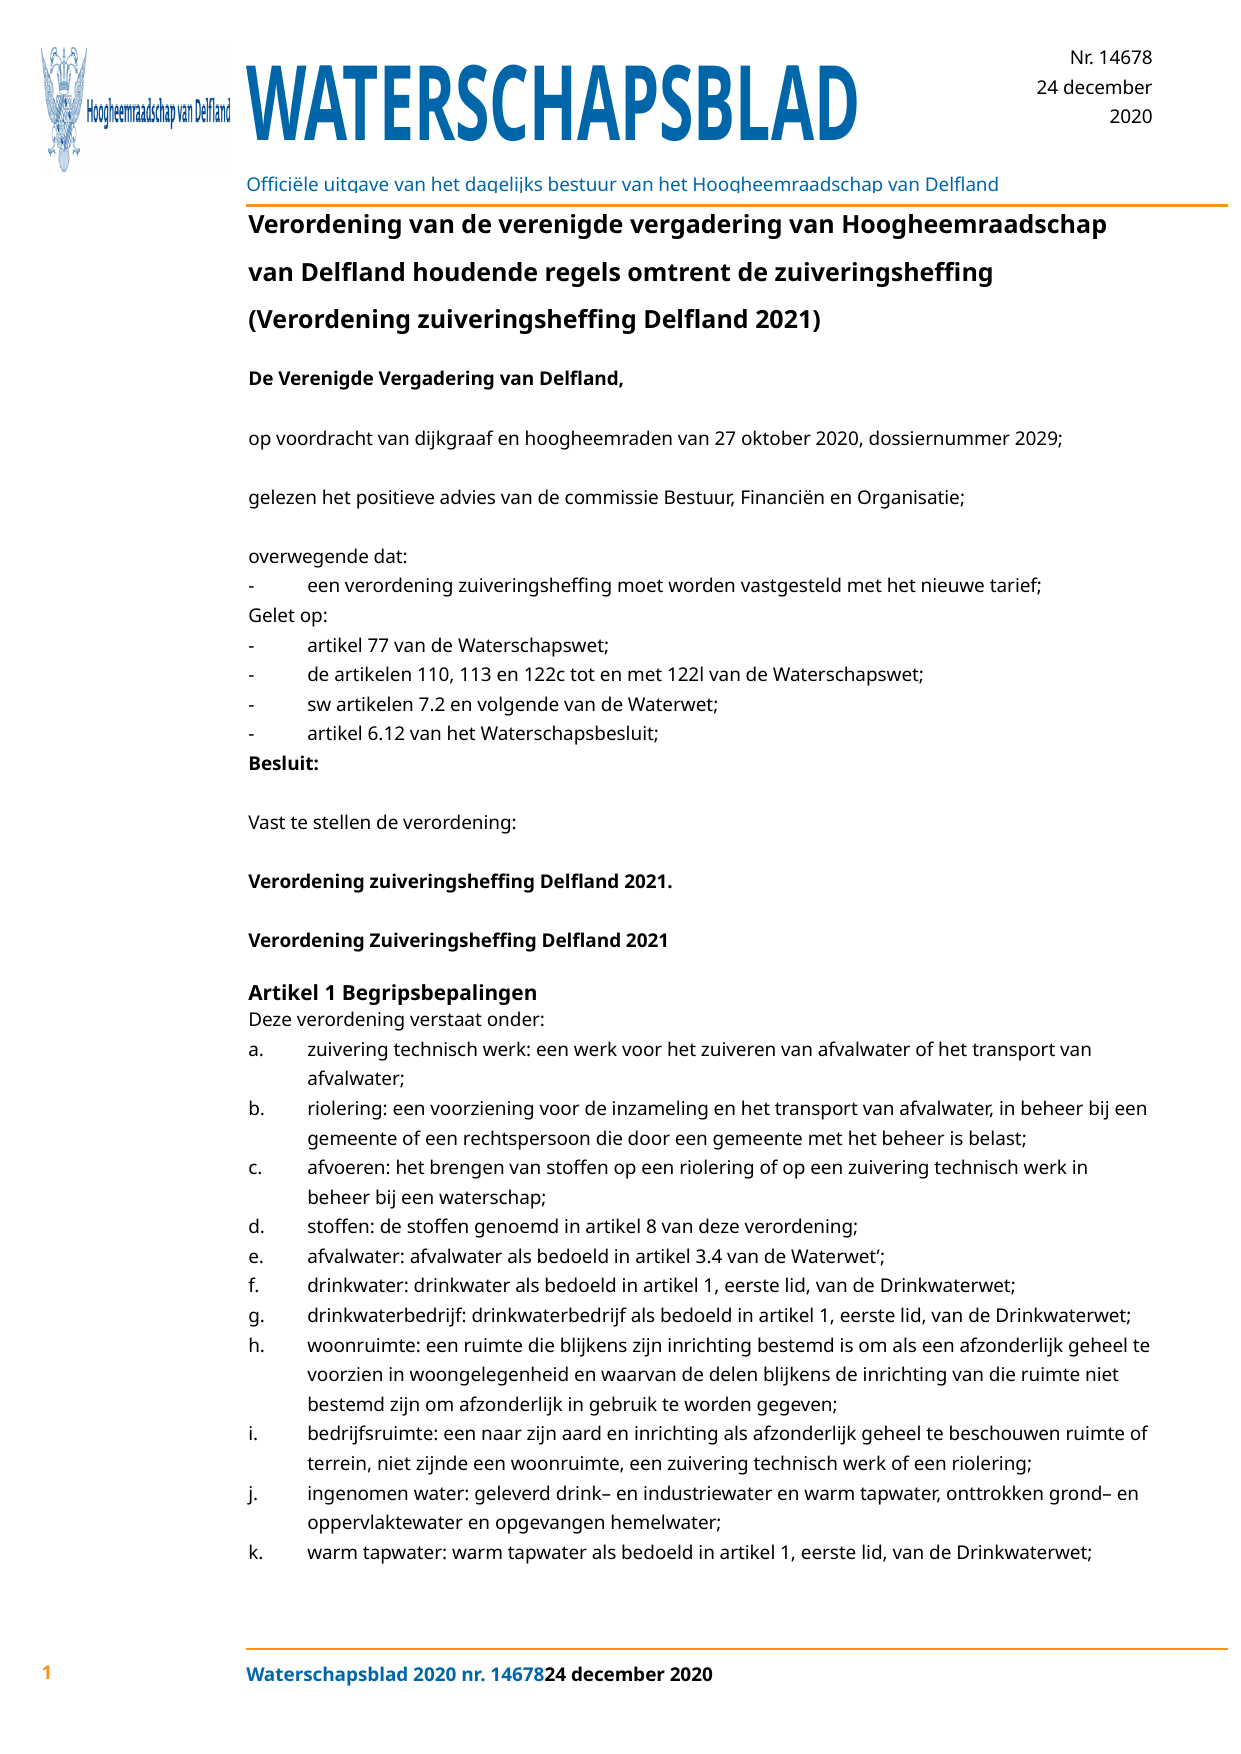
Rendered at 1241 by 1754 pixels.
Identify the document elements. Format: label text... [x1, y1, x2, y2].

text Vast te stellen de verordening: [248, 809, 1152, 835]
picture [41, 47, 231, 172]
list drinkwaterbedrijf: drinkwaterbedrijf als bedoeld in artikel 1, eerste lid, van de Drinkwaterwet; [248, 1302, 1152, 1328]
list afvalwater: afvalwater als bedoeld in artikel 3.4 van de Waterwet’; [248, 1243, 1152, 1269]
text op voordracht van dijkgraaf en hoogheemraden van 27 oktober 2020, dossiernummer 2029; [248, 425, 1152, 450]
text De Verenigde Vergadering van Delfland, [248, 366, 1152, 391]
list riolering: een voorziening voor de inzameling en het transport van afvalwater, in beheer bij een gemeente of een rechtspersoon die door een gemeente met het beheer is belast; [248, 1095, 1152, 1151]
text Verordening Zuiveringsheffing Delfland 2021 [248, 928, 1152, 953]
list woonruimte: een ruimte die blijkens zijn inrichting bestemd is om als een afzonderlijk geheel te voorzien in woongelegenheid en waarvan de delen blijkens de inrichting van die ruimte niet bestemd zijn om afzonderlijk in gebruik te worden gegeven; [248, 1332, 1152, 1417]
list afvoeren: het brengen van stoffen op een riolering of op een zuivering technisch werk in beheer bij een waterschap; [248, 1154, 1152, 1210]
list stoffen: de stoffen genoemd in artikel 8 van deze verordening; [248, 1213, 1152, 1239]
text overwegende dat: [248, 543, 1152, 569]
text gelezen het positieve advies van de commissie Bestuur, Financiën en Organisatie; [248, 484, 1152, 509]
text Verordening zuiveringsheffing Delfland 2021. [248, 868, 1152, 894]
list de artikelen 110, 113 en 122c tot en met 122l van de Waterschapswet; [248, 661, 1152, 687]
list bedrijfsruimte: een naar zijn aard en inrichting als afzonderlijk geheel te beschouwen ruimte of terrein, niet zijnde een woonruimte, een zuivering technisch werk of een riolering; [248, 1421, 1152, 1476]
list ingenomen water: geleverd drink– en industriewater en warm tapwater, onttrokken grond– en oppervlaktewater en opgevangen hemelwater; [248, 1480, 1152, 1535]
text Verordening van de verenigde vergadering van Hoogheemraadschap van Delfland houdende regels omtrent de zuiveringsheffing (Verordening zuiveringsheffing Delfland 2021) [248, 207, 1152, 336]
text Besluit: [248, 750, 1152, 776]
list een verordening zuiveringsheffing moet worden vastgesteld met het nieuwe tarief; [248, 573, 1152, 598]
list warm tapwater: warm tapwater als bedoeld in artikel 1, eerste lid, van de Drinkwaterwet; [248, 1539, 1152, 1565]
list sw artikelen 7.2 en volgende van de Waterwet; [248, 691, 1152, 717]
list zuivering technisch werk: een werk voor het zuiveren van afvalwater of het transport van afvalwater; [248, 1036, 1152, 1091]
list artikel 77 van de Waterschapswet; [248, 632, 1152, 657]
text Gelet op: [248, 602, 1152, 628]
list drinkwater: drinkwater als bedoeld in artikel 1, eerste lid, van de Drinkwaterwet; [248, 1273, 1152, 1298]
text Deze verordening verstaat onder: [248, 1006, 1152, 1032]
list artikel 6.12 van het Waterschapsbesluit; [248, 721, 1152, 746]
text Artikel 1 Begripsbepalingen [248, 978, 1152, 1006]
